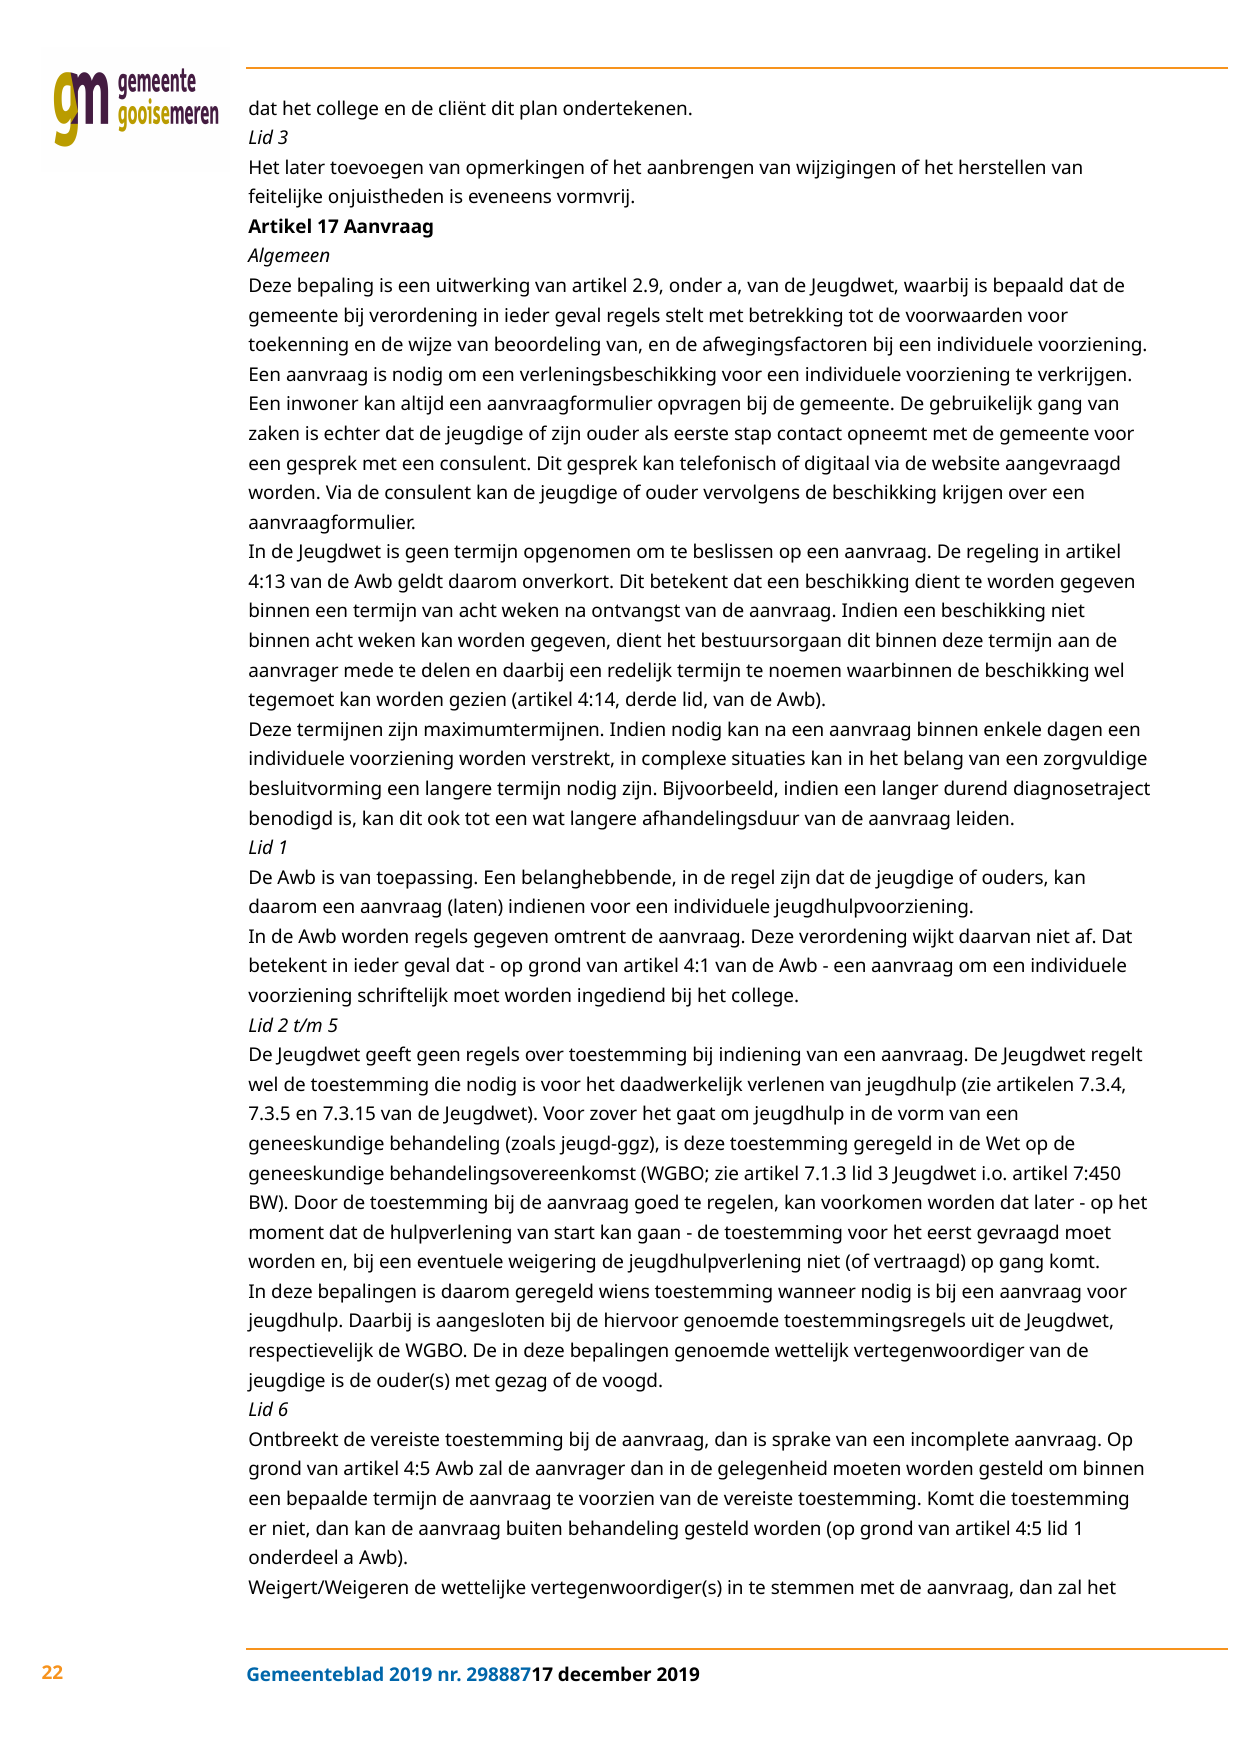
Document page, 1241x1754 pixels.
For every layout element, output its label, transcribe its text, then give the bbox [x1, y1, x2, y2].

text dat het college en de cliënt dit plan ondertekenen. [248, 95, 1152, 121]
text In de Awb worden regels gegeven omtrent de aanvraag. Deze verordening wijkt daarvan niet af. Dat betekent in ieder geval dat - op grond van artikel 4:1 van de Awb - een aanvraag om een individuele voorziening schriftelijk moet worden ingediend bij het college. [248, 923, 1152, 1008]
text Deze bepaling is een uitwerking van artikel 2.9, onder a, van de Jeugdwet, waarbij is bepaald dat de gemeente bij verordening in ieder geval regels stelt met betrekking tot de voorwaarden voor toekenning en de wijze van beoordeling van, en de afwegingsfactoren bij een individuele voorziening. Een aanvraag is nodig om een verleningsbeschikking voor een individuele voorziening te verkrijgen. [248, 272, 1152, 387]
text De Jeugdwet geeft geen regels over toestemming bij indiening van een aanvraag. De Jeugdwet regelt wel de toestemming die nodig is voor het daadwerkelijk verlenen van jeugdhulp (zie artikelen 7.3.4, 7.3.5 en 7.3.15 van de Jeugdwet). Voor zover het gaat om jeugdhulp in de vorm van een geneeskundige behandeling (zoals jeugd-ggz), is deze toestemming geregeld in de Wet op de geneeskundige behandelingsovereenkomst (WGBO; zie artikel 7.1.3 lid 3 Jeugdwet i.o. artikel 7:450 BW). Door de toestemming bij de aanvraag goed te regelen, kan voorkomen worden dat later - op het moment dat de hulpverlening van start kan gaan - de toestemming voor het eerst gevraagd moet worden en, bij een eventuele weigering de jeugdhulpverlening niet (of vertraagd) op gang komt. [248, 1041, 1152, 1274]
text Ontbreekt de vereiste toestemming bij de aanvraag, dan is sprake van een incomplete aanvraag. Op grond van artikel 4:5 Awb zal de aanvrager dan in de gelegenheid moeten worden gesteld om binnen een bepaalde termijn de aanvraag te voorzien van de vereiste toestemming. Komt die toestemming er niet, dan kan de aanvraag buiten behandeling gesteld worden (op grond van artikel 4:5 lid 1 onderdeel a Awb). [248, 1426, 1152, 1570]
text Lid 1 [248, 834, 1152, 860]
text Algemeen [248, 243, 1152, 268]
text Lid 6 [248, 1396, 1152, 1422]
text De Awb is van toepassing. Een belanghebbende, in de regel zijn dat de jeugdige of ouders, kan daarom een aanvraag (laten) indienen voor een individuele jeugdhulpvoorziening. [248, 864, 1152, 919]
picture [41, 47, 231, 172]
text Weigert/Weigeren de wettelijke vertegenwoordiger(s) in te stemmen met de aanvraag, dan zal het [248, 1574, 1152, 1600]
text Lid 3 [248, 124, 1152, 150]
text In de Jeugdwet is geen termijn opgenomen om te beslissen op een aanvraag. De regeling in artikel 4:13 van de Awb geldt daarom onverkort. Dit betekent dat een beschikking dient te worden gegeven binnen een termijn van acht weken na ontvangst van de aanvraag. Indien een beschikking niet binnen acht weken kan worden gegeven, dient het bestuursorgaan dit binnen deze termijn aan de aanvrager mede te delen en daarbij een redelijk termijn te noemen waarbinnen de beschikking wel tegemoet kan worden gezien (artikel 4:14, derde lid, van de Awb). [248, 538, 1152, 712]
text Artikel 17 Aanvraag [248, 213, 1152, 239]
text Een inwoner kan altijd een aanvraagformulier opvragen bij de gemeente. De gebruikelijk gang van zaken is echter dat de jeugdige of zijn ouder als eerste stap contact opneemt met de gemeente voor een gesprek met een consulent. Dit gesprek kan telefonisch of digitaal via de website aangevraagd worden. Via de consulent kan de jeugdige of ouder vervolgens de beschikking krijgen over een aanvraagformulier. [248, 391, 1152, 535]
text Lid 2 t/m 5 [248, 1012, 1152, 1038]
text Het later toevoegen van opmerkingen of het aanbrengen van wijzigingen of het herstellen van feitelijke onjuistheden is eveneens vormvrij. [248, 154, 1152, 209]
text In deze bepalingen is daarom geregeld wiens toestemming wanneer nodig is bij een aanvraag voor jeugdhulp. Daarbij is aangesloten bij de hiervoor genoemde toestemmingsregels uit de Jeugdwet, respectievelijk de WGBO. De in deze bepalingen genoemde wettelijk vertegenwoordiger van de jeugdige is de ouder(s) met gezag of de voogd. [248, 1278, 1152, 1393]
text Deze termijnen zijn maximumtermijnen. Indien nodig kan na een aanvraag binnen enkele dagen een individuele voorziening worden verstrekt, in complexe situaties kan in het belang van een zorgvuldige besluitvorming een langere termijn nodig zijn. Bijvoorbeeld, indien een langer durend diagnosetraject benodigd is, kan dit ook tot een wat langere afhandelingsduur van de aanvraag leiden. [248, 716, 1152, 831]
